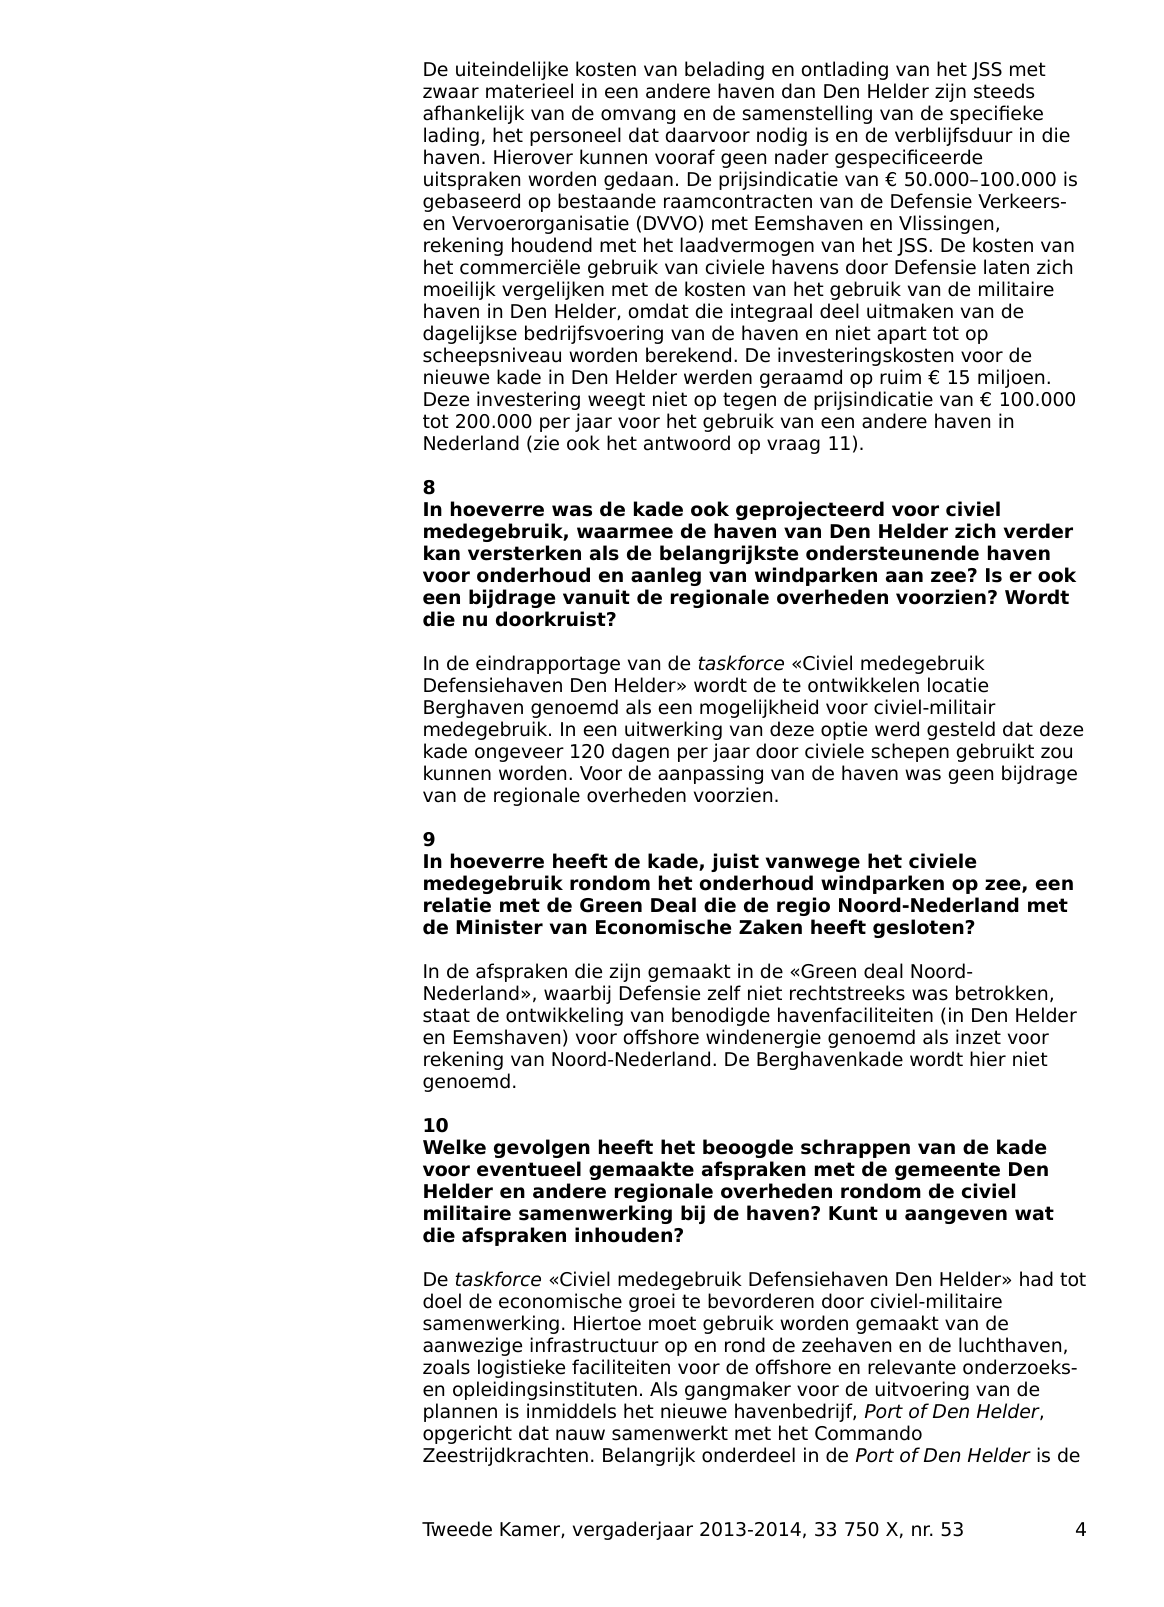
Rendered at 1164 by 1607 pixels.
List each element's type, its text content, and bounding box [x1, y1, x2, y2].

text 8 [422, 477, 1087, 499]
text Welke gevolgen heeft het beoogde schrappen van de kade voor eventueel gemaakte afspraken met de gemeente Den Helder en andere regionale overheden rondom de civiel militaire samenwerking bij de haven? Kunt u aangeven wat die afspraken inhouden? [422, 1137, 1087, 1247]
text De taskforce «Civiel medegebruik Defensiehaven Den Helder» had tot doel de economische groei te bevorderen door civiel-militaire samenwerking. Hiertoe moet gebruik worden gemaakt van de aanwezige infrastructuur op en rond de zeehaven en de luchthaven, zoals logistieke faciliteiten voor de offshore en relevante onderzoeks- en opleidingsinstituten. Als gangmaker voor de uitvoering van de plannen is inmiddels het nieuwe havenbedrijf, Port of Den Helder, opgericht dat nauw samenwerkt met het Commando Zeestrijdkrachten. Belangrijk onderdeel in de Port of Den Helder is de [422, 1269, 1087, 1467]
text In de eindrapportage van de taskforce «Civiel medegebruik Defensiehaven Den Helder» wordt de te ontwikkelen locatie Berghaven genoemd als een mogelijkheid voor civiel-militair medegebruik. In een uitwerking van deze optie werd gesteld dat deze kade ongeveer 120 dagen per jaar door civiele schepen gebruikt zou kunnen worden. Voor de aanpassing van de haven was geen bijdrage van de regionale overheden voorzien. [422, 653, 1087, 807]
text De uiteindelijke kosten van belading en ontlading van het JSS met zwaar materieel in een andere haven dan Den Helder zijn steeds afhankelijk van de omvang en de samenstelling van de specifieke lading, het personeel dat daarvoor nodig is en de verblijfsduur in die haven. Hierover kunnen vooraf geen nader gespecificeerde uitspraken worden gedaan. De prijsindicatie van € 50.000–100.000 is gebaseerd op bestaande raamcontracten van de Defensie Verkeers- en Vervoerorganisatie (DVVO) met Eemshaven en Vlissingen, rekening houdend met het laadvermogen van het JSS. De kosten van het commerciële gebruik van civiele havens door Defensie laten zich moeilijk vergelijken met de kosten van het gebruik van de militaire haven in Den Helder, omdat die integraal deel uitmaken van de dagelijkse bedrijfsvoering van de haven en niet apart tot op scheepsniveau worden berekend. De investeringskosten voor de nieuwe kade in Den Helder werden geraamd op ruim € 15 miljoen. Deze investering weegt niet op tegen de prijsindicatie van € 100.000 tot 200.000 per jaar voor het gebruik van een andere haven in Nederland (zie ook het antwoord op vraag 11). [422, 59, 1087, 455]
text In hoeverre was de kade ook geprojecteerd voor civiel medegebruik, waarmee de haven van Den Helder zich verder kan versterken als de belangrijkste ondersteunende haven voor onderhoud en aanleg van windparken aan zee? Is er ook een bijdrage vanuit de regionale overheden voorzien? Wordt die nu doorkruist? [422, 499, 1087, 631]
text In de afspraken die zijn gemaakt in de «Green deal Noord-Nederland», waarbij Defensie zelf niet rechtstreeks was betrokken, staat de ontwikkeling van benodigde havenfaciliteiten (in Den Helder en Eemshaven) voor offshore windenergie genoemd als inzet voor rekening van Noord-Nederland. De Berghavenkade wordt hier niet genoemd. [422, 961, 1087, 1093]
text In hoeverre heeft de kade, juist vanwege het civiele medegebruik rondom het onderhoud windparken op zee, een relatie met de Green Deal die de regio Noord-Nederland met de Minister van Economische Zaken heeft gesloten? [422, 851, 1087, 939]
text 9 [422, 829, 1087, 851]
text 10 [422, 1115, 1087, 1137]
